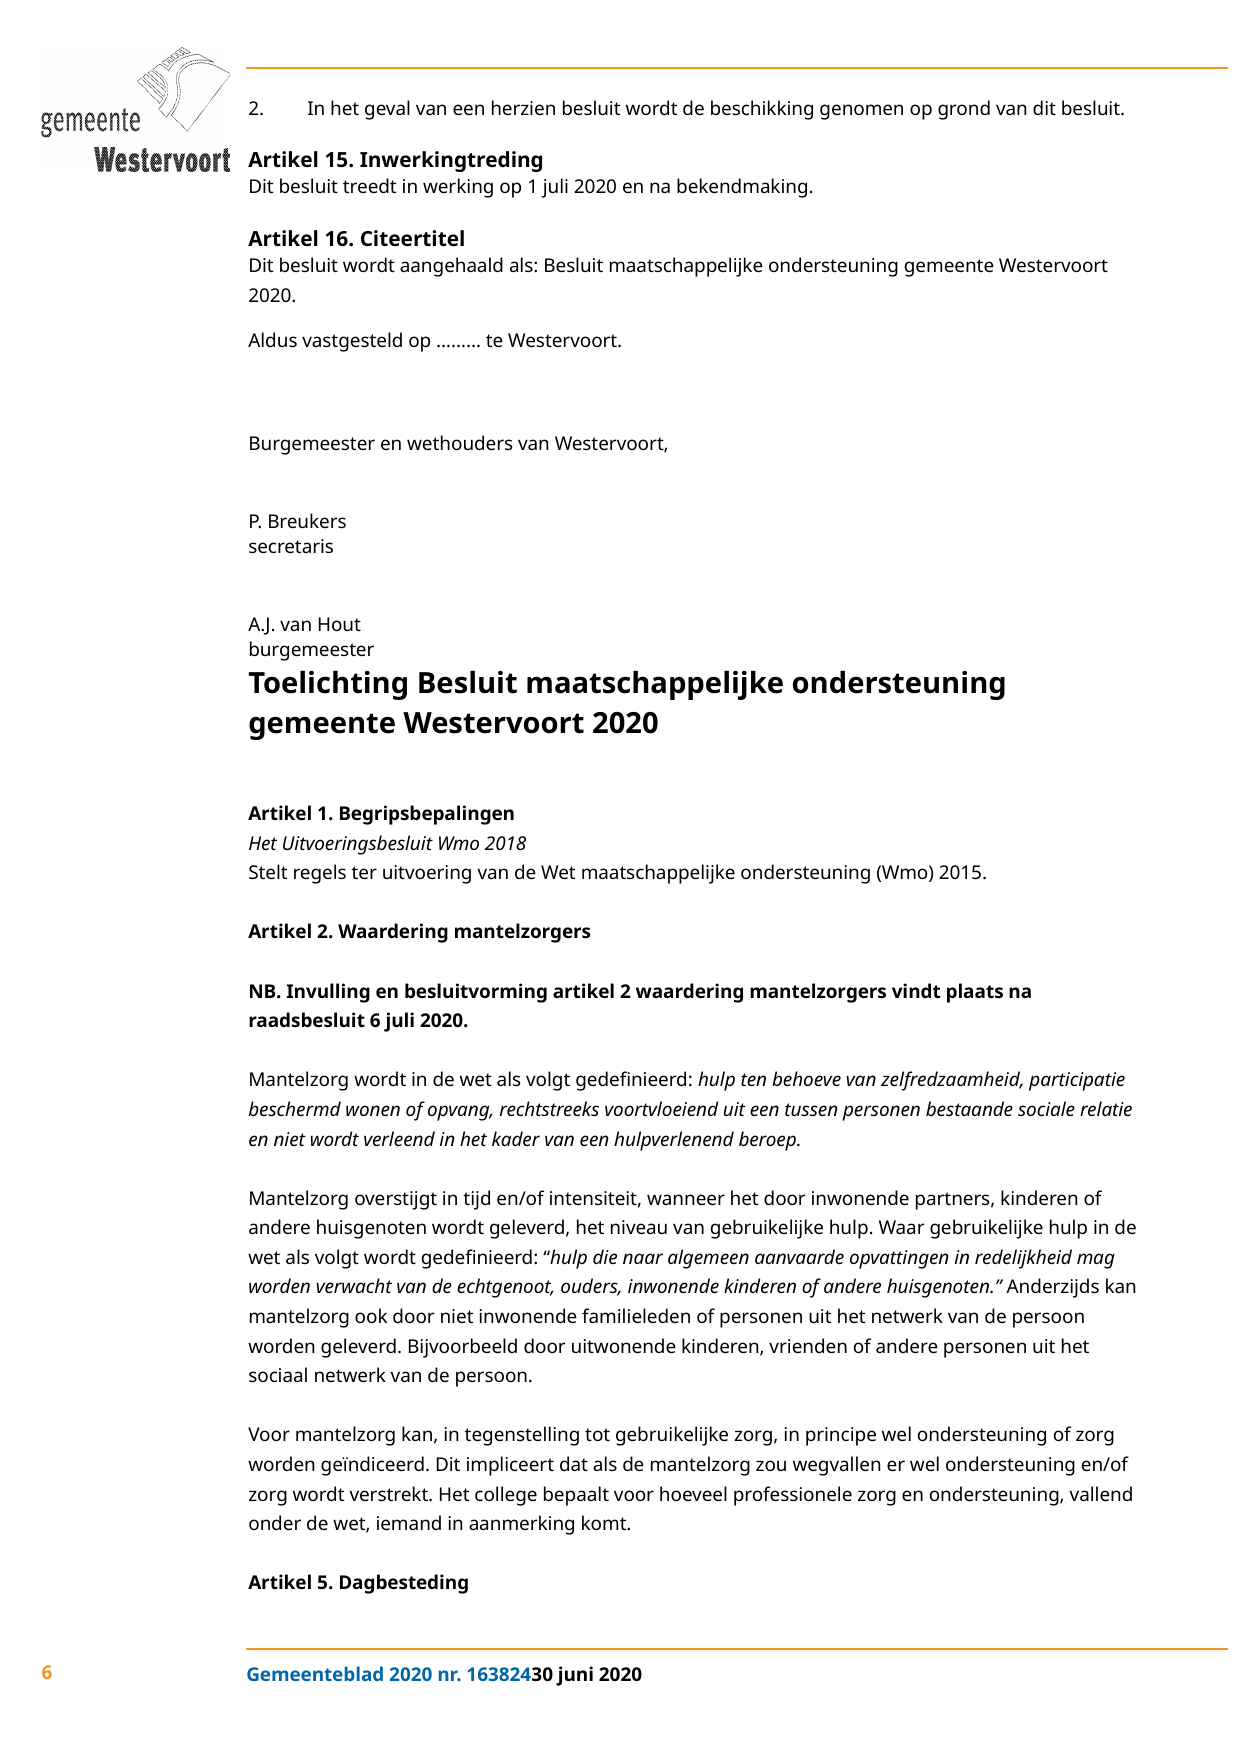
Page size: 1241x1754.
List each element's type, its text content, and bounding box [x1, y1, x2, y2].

text Voor mantelzorg kan, in tegenstelling tot gebruikelijke zorg, in principe wel ondersteuning of zorg worden geïndiceerd. Dit impliceert dat als de mantelzorg zou wegvallen er wel ondersteuning en/of zorg wordt verstrekt. Het college bepaalt voor hoeveel professionele zorg en ondersteuning, vallend onder de wet, iemand in aanmerking komt. [248, 1422, 1152, 1536]
text Het Uitvoeringsbesluit Wmo 2018 [248, 830, 1152, 856]
text Mantelzorg wordt in de wet als volgt gedefinieerd: hulp ten behoeve van zelfredzaamheid, participatie beschermd wonen of opvang, rechtstreeks voortvloeiend uit een tussen personen bestaande sociale relatie en niet wordt verleend in het kader van een hulpverlenend beroep. [248, 1067, 1152, 1151]
list In het geval van een herzien besluit wordt de beschikking genomen op grond van dit besluit. [248, 95, 1152, 121]
text Artikel 15. Inwerkingtreding [248, 145, 1152, 174]
text burgemeester [248, 636, 1152, 662]
text Artikel 2. Waardering mantelzorgers [248, 919, 1152, 944]
text Artikel 5. Dagbesteding [248, 1569, 1152, 1595]
text NB. Invulling en besluitvorming artikel 2 waardering mantelzorgers vindt plaats na raadsbesluit 6 juli 2020. [248, 978, 1152, 1033]
text A.J. van Hout [248, 611, 1152, 636]
text Stelt regels ter uitvoering van de Wet maatschappelijke ondersteuning (Wmo) 2015. [248, 859, 1152, 885]
text Dit besluit wordt aangehaald als: Besluit maatschappelijke ondersteuning gemeente Westervoort 2020. [248, 252, 1152, 308]
text Aldus vastgesteld op ……… te Westervoort. [248, 328, 1152, 353]
text Mantelzorg overstijgt in tijd en/of intensiteit, wanneer het door inwonende partners, kinderen of andere huisgenoten wordt geleverd, het niveau van gebruikelijke hulp. Waar gebruikelijke hulp in de wet als volgt wordt gedefinieerd: “hulp die naar algemeen aanvaarde opvattingen in redelijkheid mag worden verwacht van de echtgenoot, ouders, inwonende kinderen of andere huisgenoten.” Anderzijds kan mantelzorg ook door niet inwonende familieleden of personen uit het netwerk van de persoon worden geleverd. Bijvoorbeeld door uitwonende kinderen, vrienden of andere personen uit het sociaal netwerk van de persoon. [248, 1185, 1152, 1388]
text Dit besluit treedt in werking op 1 juli 2020 en na bekendmaking. [248, 174, 1152, 199]
picture [41, 47, 231, 172]
text Burgemeester en wethouders van Westervoort, [248, 431, 1152, 456]
text P. Breukers [248, 508, 1152, 533]
text Toelichting Besluit maatschappelijke ondersteuning gemeente Westervoort 2020 [248, 662, 1152, 742]
text secretaris [248, 533, 1152, 559]
text Artikel 1. Begripsbepalingen [248, 800, 1152, 826]
text Artikel 16. Citeertitel [248, 224, 1152, 252]
